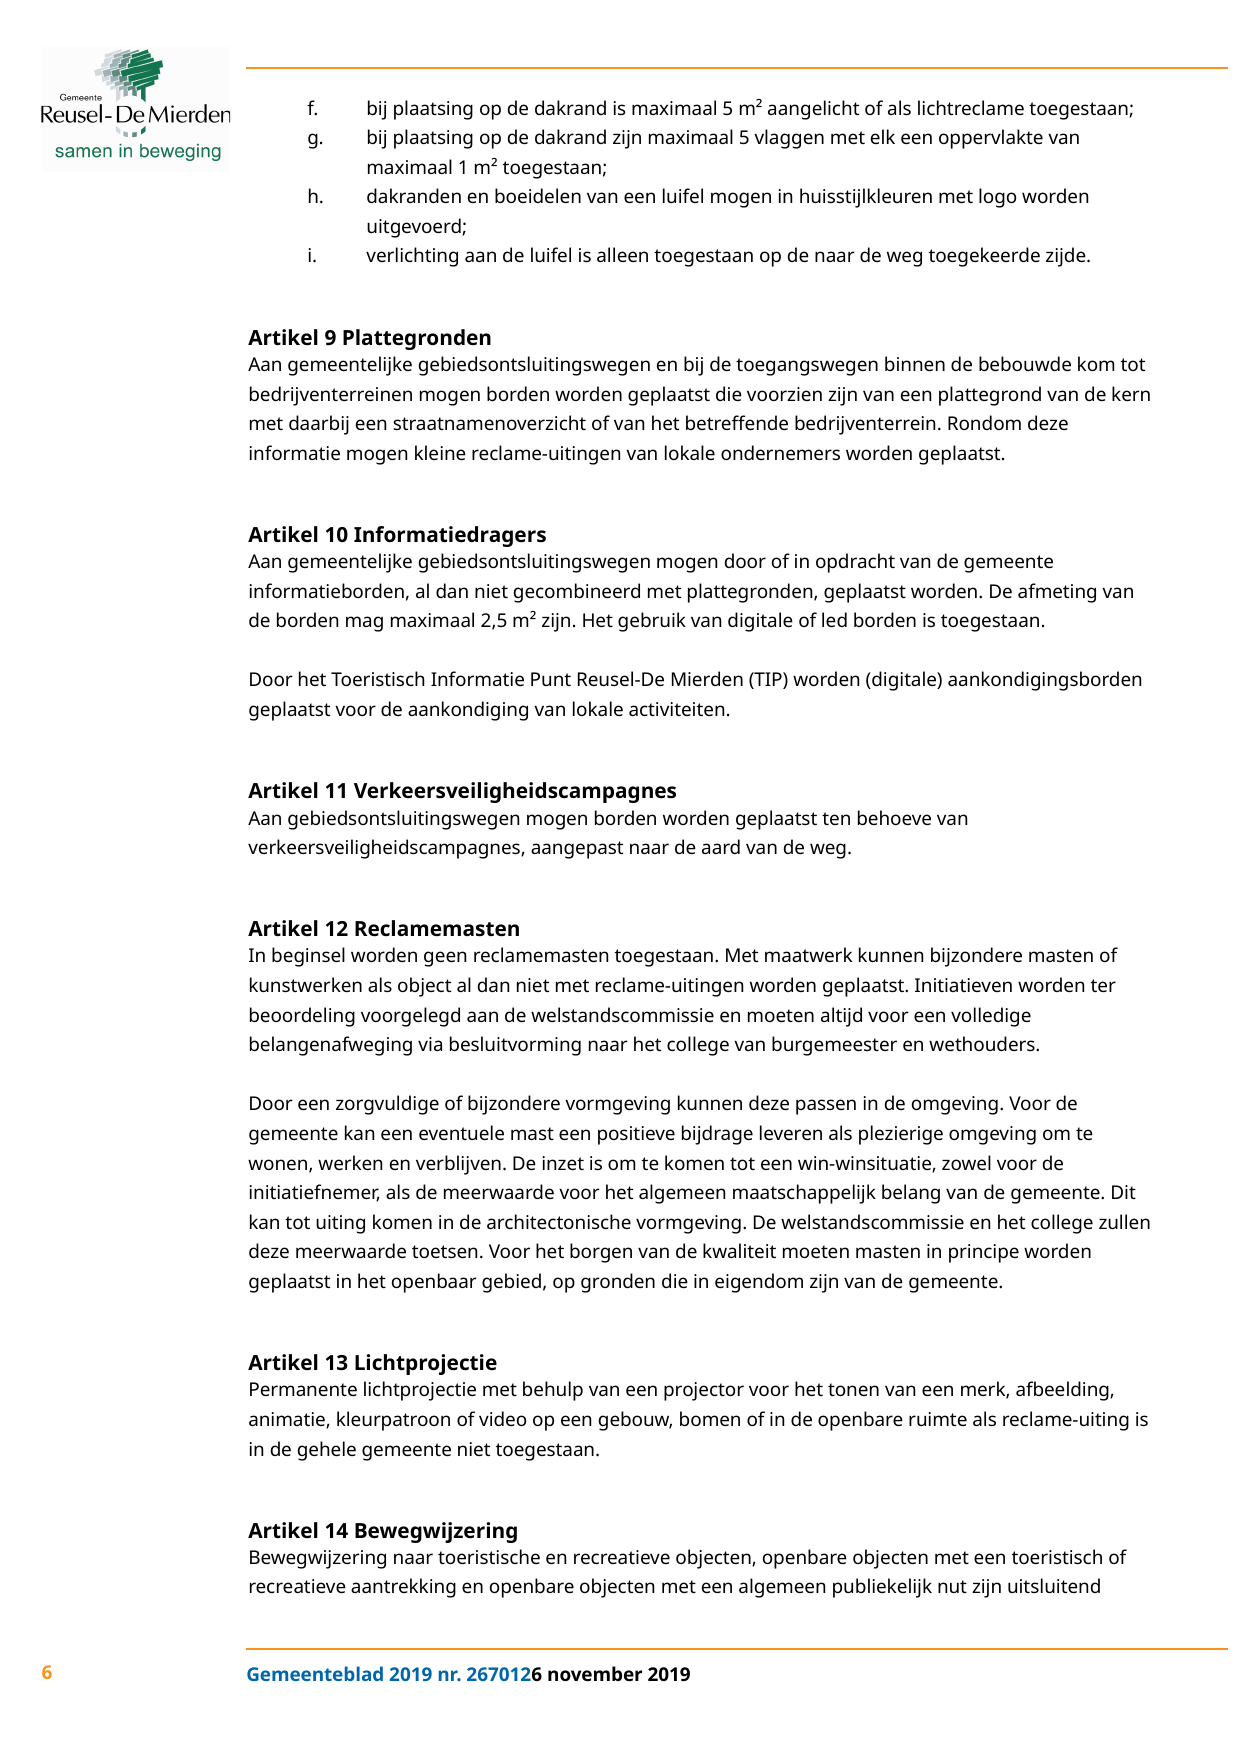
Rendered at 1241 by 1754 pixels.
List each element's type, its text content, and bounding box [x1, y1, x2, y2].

text Aan gebiedsontsluitingswegen mogen borden worden geplaatst ten behoeve van verkeersveiligheidscampagnes, aangepast naar de aard van de weg. [248, 805, 1152, 860]
text Artikel 14 Bewegwijzering [248, 1516, 1152, 1544]
text kunstwerken als object al dan niet met reclame-uitingen worden geplaatst. Initiatieven worden ter [248, 972, 1152, 998]
picture [41, 47, 231, 172]
text Artikel 11 Verkeersveiligheidscampagnes [248, 776, 1152, 805]
text Artikel 13 Lichtprojectie [248, 1348, 1152, 1377]
text Door het Toeristisch Informatie Punt Reusel-De Mierden (TIP) worden (digitale) aankondigingsborden geplaatst voor de aankondiging van lokale activiteiten. [248, 667, 1152, 722]
list bij plaatsing op de dakrand is maximaal 5 m² aangelicht of als lichtreclame toegestaan; [307, 95, 1152, 121]
list verlichting aan de luifel is alleen toegestaan op de naar de weg toegekeerde zijde. [307, 243, 1152, 268]
list bij plaatsing op de dakrand zijn maximaal 5 vlaggen met elk een oppervlakte van maximaal 1 m² toegestaan; [307, 124, 1152, 180]
text Artikel 12 Reclamemasten [248, 914, 1152, 943]
text In beginsel worden geen reclamemasten toegestaan. Met maatwerk kunnen bijzondere masten of [248, 943, 1152, 968]
text Aan gemeentelijke gebiedsontsluitingswegen en bij de toegangswegen binnen de bebouwde kom tot bedrijventerreinen mogen borden worden geplaatst die voorzien zijn van een plattegrond van de kern met daarbij een straatnamenoverzicht of van het betreffende bedrijventerrein. Rondom deze informatie mogen kleine reclame-uitingen van lokale ondernemers worden geplaatst. [248, 351, 1152, 466]
text beoordeling voorgelegd aan de welstandscommissie en moeten altijd voor een volledige belangenafweging via besluitvorming naar het college van burgemeester en wethouders. [248, 1002, 1152, 1057]
text Aan gemeentelijke gebiedsontsluitingswegen mogen door of in opdracht van de gemeente informatieborden, al dan niet gecombineerd met plattegronden, geplaatst worden. De afmeting van de borden mag maximaal 2,5 m² zijn. Het gebruik van digitale of led borden is toegestaan. [248, 548, 1152, 633]
text Artikel 10 Informatiedragers [248, 520, 1152, 548]
text Permanente lichtprojectie met behulp van een projector voor het tonen van een merk, afbeelding, animatie, kleurpatroon of video op een gebouw, bomen of in de openbare ruimte als reclame-uiting is in de gehele gemeente niet toegestaan. [248, 1377, 1152, 1461]
text Bewegwijzering naar toeristische en recreatieve objecten, openbare objecten met een toeristisch of recreatieve aantrekking en openbare objecten met een algemeen publiekelijk nut zijn uitsluitend [248, 1544, 1152, 1599]
list dakranden en boeidelen van een luifel mogen in huisstijlkleuren met logo worden uitgevoerd; [307, 183, 1152, 239]
text Artikel 9 Plattegronden [248, 323, 1152, 351]
text Door een zorgvuldige of bijzondere vormgeving kunnen deze passen in de omgeving. Voor de gemeente kan een eventuele mast een positieve bijdrage leveren als plezierige omgeving om te wonen, werken en verblijven. De inzet is om te komen tot een win-winsituatie, zowel voor de initiatiefnemer, als de meerwaarde voor het algemeen maatschappelijk belang van de gemeente. Dit kan tot uiting komen in de architectonische vormgeving. De welstandscommissie en het college zullen deze meerwaarde toetsen. Voor het borgen van de kwaliteit moeten masten in principe worden geplaatst in het openbaar gebied, op gronden die in eigendom zijn van de gemeente. [248, 1091, 1152, 1294]
